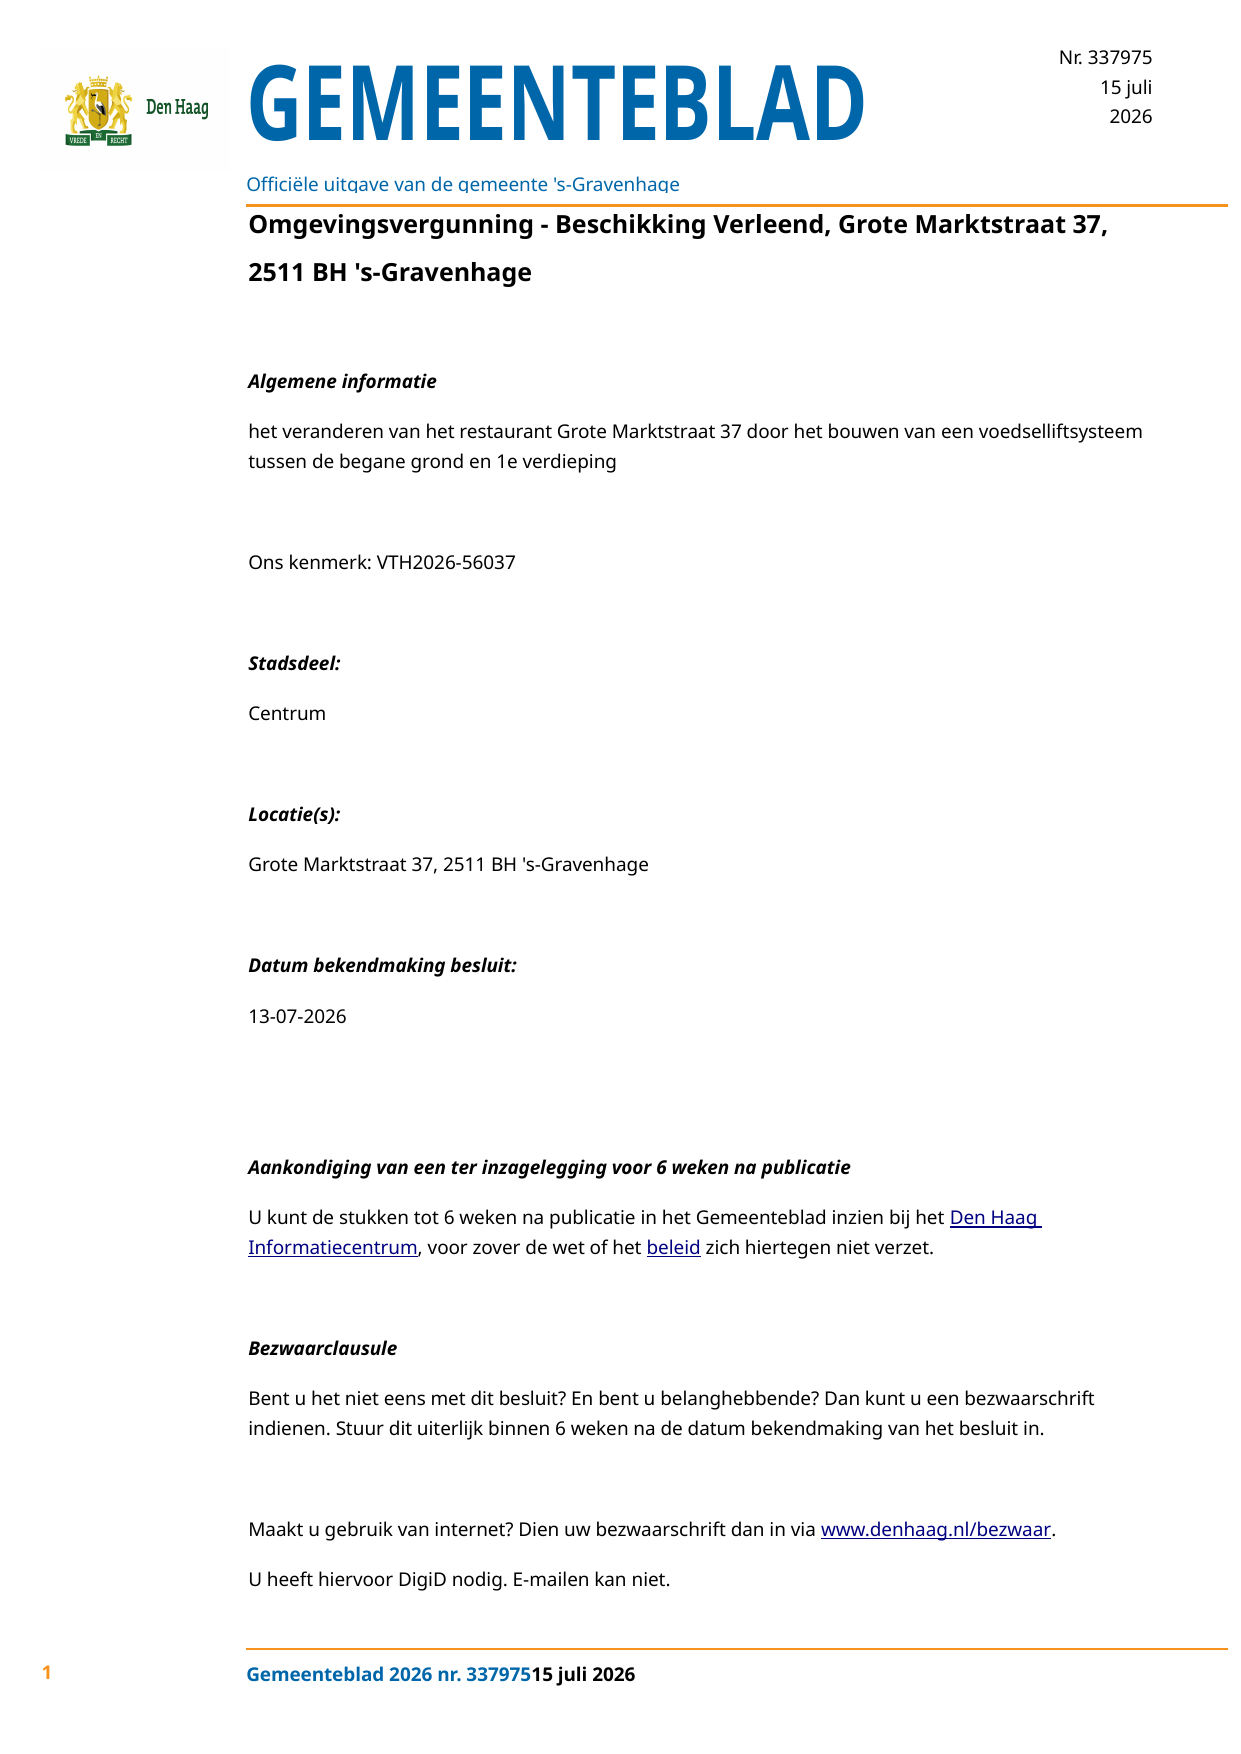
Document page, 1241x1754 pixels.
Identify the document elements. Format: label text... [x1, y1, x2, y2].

text Stadsdeel: [248, 650, 1152, 676]
picture [41, 47, 231, 172]
text Ons kenmerk: VTH2026-56037 [248, 549, 1152, 575]
text Grote Marktstraat 37, 2511 BH 's-Gravenhage [248, 852, 1152, 877]
text Centrum [248, 700, 1152, 726]
text Locatie(s): [248, 801, 1152, 827]
text U heeft hiervoor DigiD nodig. E-mailen kan niet. [248, 1566, 1152, 1592]
text Omgevingsvergunning - Beschikking Verleend, Grote Marktstraat 37, 2511 BH 's-Gravenhage [248, 207, 1152, 288]
text Algemene informatie [248, 368, 1152, 394]
text Bent u het niet eens met dit besluit? En bent u belanghebbende? Dan kunt u een bezwaarschrift indienen. Stuur dit uiterlijk binnen 6 weken na de datum bekendmaking van het besluit in. [248, 1385, 1152, 1441]
text 13-07-2026 [248, 1003, 1152, 1029]
text Aankondiging van een ter inzagelegging voor 6 weken na publicatie [248, 1154, 1152, 1180]
text Bezwaarclausule [248, 1335, 1152, 1361]
text het veranderen van het restaurant Grote Marktstraat 37 door het bouwen van een voedselliftsysteem tussen de begane grond en 1e verdieping [248, 419, 1152, 474]
text U kunt de stukken tot 6 weken na publicatie in het Gemeenteblad inzien bij het Den Haag Informatiecentrum, voor zover de wet of het beleid zich hiertegen niet verzet. [248, 1204, 1152, 1260]
text Datum bekendmaking besluit: [248, 952, 1152, 978]
text Maakt u gebruik van internet? Dien uw bezwaarschrift dan in via www.denhaag.nl/bezwaar. [248, 1516, 1152, 1542]
